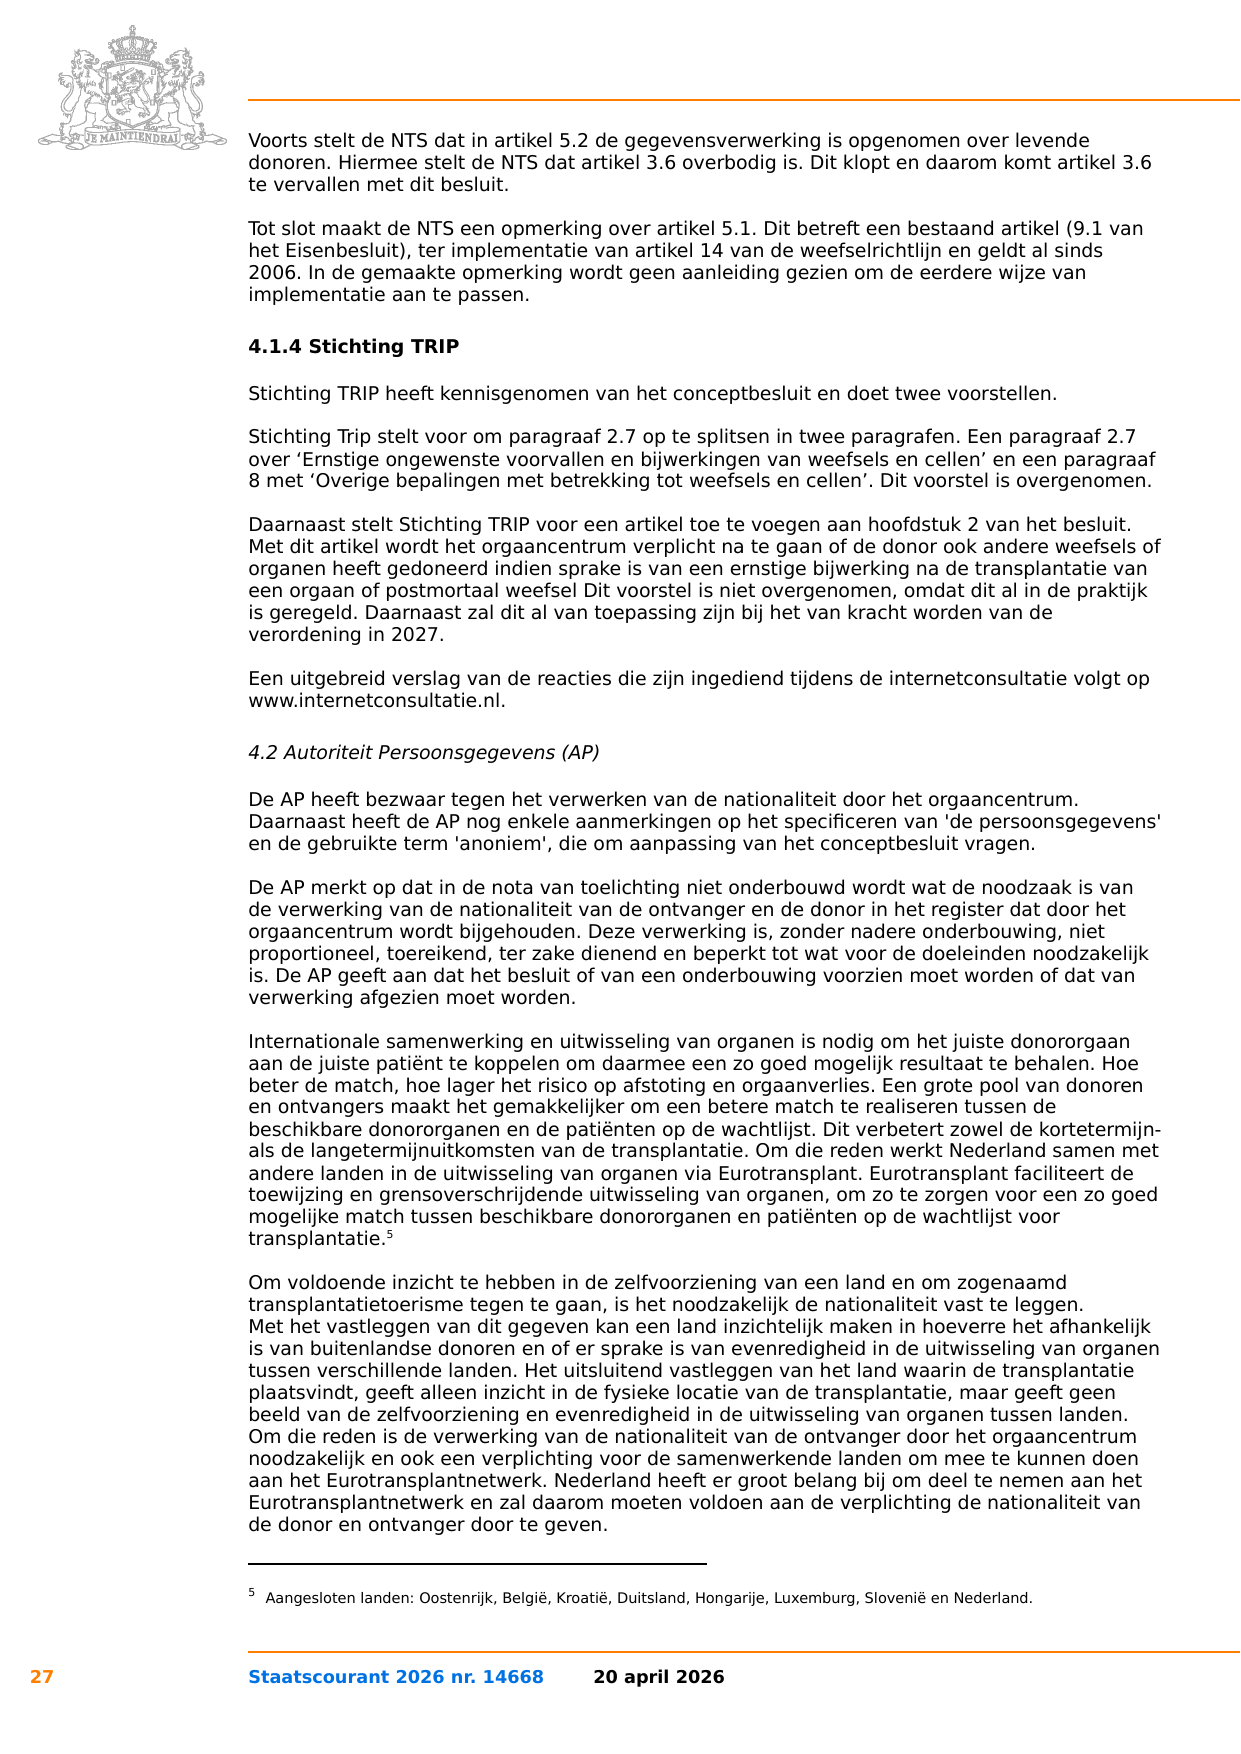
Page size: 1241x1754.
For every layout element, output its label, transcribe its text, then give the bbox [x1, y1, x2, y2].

text Daarnaast stelt Stichting TRIP voor een artikel toe te voegen aan hoofdstuk 2 van het besluit. Met dit artikel wordt het orgaancentrum verplicht na te gaan of de donor ook andere weefsels of organen heeft gedoneerd indien sprake is van een ernstige bijwerking na de transplantatie van een orgaan of postmortaal weefsel Dit voorstel is niet overgenomen, omdat dit al in de praktijk is geregeld. Daarnaast zal dit al van toepassing zijn bij het van kracht worden van de verordening in 2027. [248, 514, 1163, 646]
subtitle 4.1.4 Stichting TRIP [248, 336, 1163, 358]
text De AP heeft bezwaar tegen het verwerken van de nationaliteit door het orgaancentrum. Daarnaast heeft de AP nog enkele aanmerkingen op het specificeren van 'de persoonsgegevens' en de gebruikte term 'anoniem', die om aanpassing van het conceptbesluit vragen. [248, 789, 1163, 855]
text Stichting TRIP heeft kennisgenomen van het conceptbesluit en doet twee voorstellen. [248, 383, 1163, 404]
text Met het vastleggen van dit gegeven kan een land inzichtelijk maken in hoeverre het afhankelijk is van buitenlandse donoren en of er sprake is van evenredigheid in de uitwisseling van organen tussen verschillende landen. Het uitsluitend vastleggen van het land waarin de transplantatie plaatsvindt, geeft alleen inzicht in de fysieke locatie van de transplantatie, maar geeft geen beeld van de zelfvoorziening en evenredigheid in de uitwisseling van organen tussen landen. Om die reden is de verwerking van de nationaliteit van de ontvanger door het orgaancentrum noodzakelijk en ook een verplichting voor de samenwerkende landen om mee te kunnen doen aan het Eurotransplantnetwerk. Nederland heeft er groot belang bij om deel te nemen aan het Eurotransplantnetwerk en zal daarom moeten voldoen aan de verplichting de nationaliteit van de donor en ontvanger door te geven. [248, 1316, 1163, 1536]
picture [38, 25, 227, 150]
subtitle 4.2 Autoriteit Persoonsgegevens (AP) [248, 742, 1163, 764]
text Voorts stelt de NTS dat in artikel 5.2 de gegevensverwerking is opgenomen over levende donoren. Hiermee stelt de NTS dat artikel 3.6 overbodig is. Dit klopt en daarom komt artikel 3.6 te vervallen met dit besluit. [248, 130, 1163, 196]
text Internationale samenwerking en uitwisseling van organen is nodig om het juiste donororgaan aan de juiste patiënt te koppelen om daarmee een zo goed mogelijk resultaat te behalen. Hoe beter de match, hoe lager het risico op afstoting en orgaanverlies. Een grote pool van donoren en ontvangers maakt het gemakkelijker om een betere match te realiseren tussen de beschikbare donororganen en de patiënten op de wachtlijst. Dit verbetert zowel de kortetermijn- als de langetermijnuitkomsten van de transplantatie. Om die reden werkt Nederland samen met andere landen in de uitwisseling van organen via Eurotransplant. Eurotransplant faciliteert de toewijzing en grensoverschrijdende uitwisseling van organen, om zo te zorgen voor een zo goed mogelijke match tussen beschikbare donororganen en patiënten op de wachtlijst voor transplantatie. [248, 1031, 1163, 1250]
text Stichting Trip stelt voor om paragraaf 2.7 op te splitsen in twee paragrafen. Een paragraaf 2.7 over ‘Ernstige ongewenste voorvallen en bijwerkingen van weefsels en cellen’ en een paragraaf 8 met ‘Overige bepalingen met betrekking tot weefsels en cellen’. Dit voorstel is overgenomen. [248, 426, 1163, 492]
text Een uitgebreid verslag van de reacties die zijn ingediend tijdens de internetconsultatie volgt op www.internetconsultatie.nl. [248, 668, 1163, 712]
text Tot slot maakt de NTS een opmerking over artikel 5.1. Dit betreft een bestaand artikel (9.1 van het Eisenbesluit), ter implementatie van artikel 14 van de weefselrichtlijn en geldt al sinds 2006. In de gemaakte opmerking wordt geen aanleiding gezien om de eerdere wijze van implementatie aan te passen. [248, 218, 1163, 306]
text Aangesloten landen: Oostenrijk, België, Kroatië, Duitsland, Hongarije, Luxemburg, Slovenië en Nederland. [248, 1586, 1163, 1608]
text Om voldoende inzicht te hebben in de zelfvoorziening van een land en om zogenaamd transplantatietoerisme tegen te gaan, is het noodzakelijk de nationaliteit vast te leggen. [248, 1272, 1163, 1316]
text De AP merkt op dat in de nota van toelichting niet onderbouwd wordt wat de noodzaak is van de verwerking van de nationaliteit van de ontvanger en de donor in het register dat door het orgaancentrum wordt bijgehouden. Deze verwerking is, zonder nadere onderbouwing, niet proportioneel, toereikend, ter zake dienend en beperkt tot wat voor de doeleinden noodzakelijk is. De AP geeft aan dat het besluit of van een onderbouwing voorzien moet worden of dat van verwerking afgezien moet worden. [248, 877, 1163, 1009]
